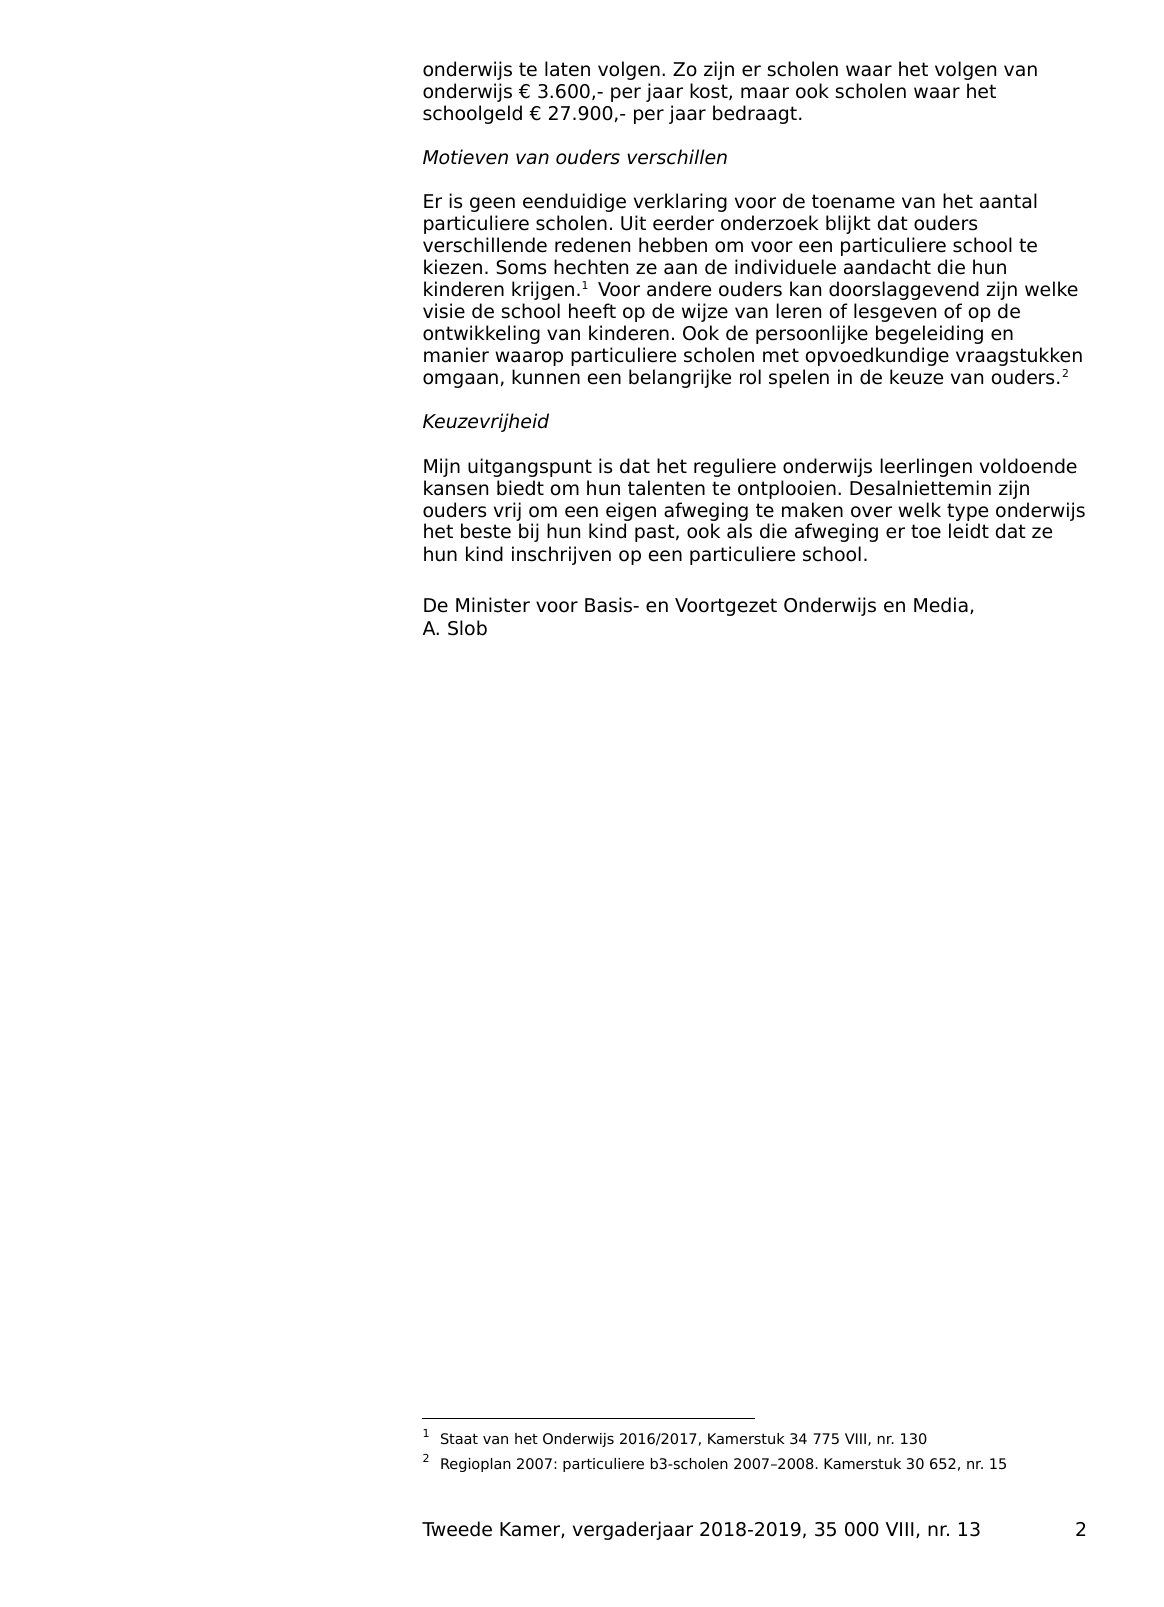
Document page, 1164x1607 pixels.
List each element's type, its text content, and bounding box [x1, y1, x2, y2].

subtitle Motieven van ouders verschillen [422, 147, 1087, 169]
text Staat van het Onderwijs 2016/2017, Kamerstuk 34 775 VIII, nr. 130 [422, 1427, 1087, 1449]
text De Minister voor Basis- en Voortgezet Onderwijs en Media, A. Slob [422, 595, 1087, 639]
text onderwijs te laten volgen. Zo zijn er scholen waar het volgen van onderwijs € 3.600,- per jaar kost, maar ook scholen waar het schoolgeld € 27.900,- per jaar bedraagt. [422, 59, 1087, 125]
subtitle Keuzevrijheid [422, 411, 1087, 433]
text Mijn uitgangspunt is dat het reguliere onderwijs leerlingen voldoende kansen biedt om hun talenten te ontplooien. Desalniettemin zijn ouders vrij om een eigen afweging te maken over welk type onderwijs het beste bij hun kind past, ook als die afweging er toe leidt dat ze hun kind inschrijven op een particuliere school. [422, 456, 1087, 565]
text Regioplan 2007: particuliere b3-scholen 2007–2008. Kamerstuk 30 652, nr. 15 [422, 1452, 1087, 1474]
text Er is geen eenduidige verklaring voor de toename van het aantal particuliere scholen. Uit eerder onderzoek blijkt dat ouders verschillende redenen hebben om voor een particuliere school te kiezen. Soms hechten ze aan de individuele aandacht die hun kinderen krijgen. Voor andere ouders kan doorslaggevend zijn welke visie de school heeft op de wijze van leren of lesgeven of op de ontwikkeling van kinderen. Ook de persoonlijke begeleiding en manier waarop particuliere scholen met opvoedkundige vraagstukken omgaan, kunnen een belangrijke rol spelen in de keuze van ouders. [422, 191, 1087, 389]
